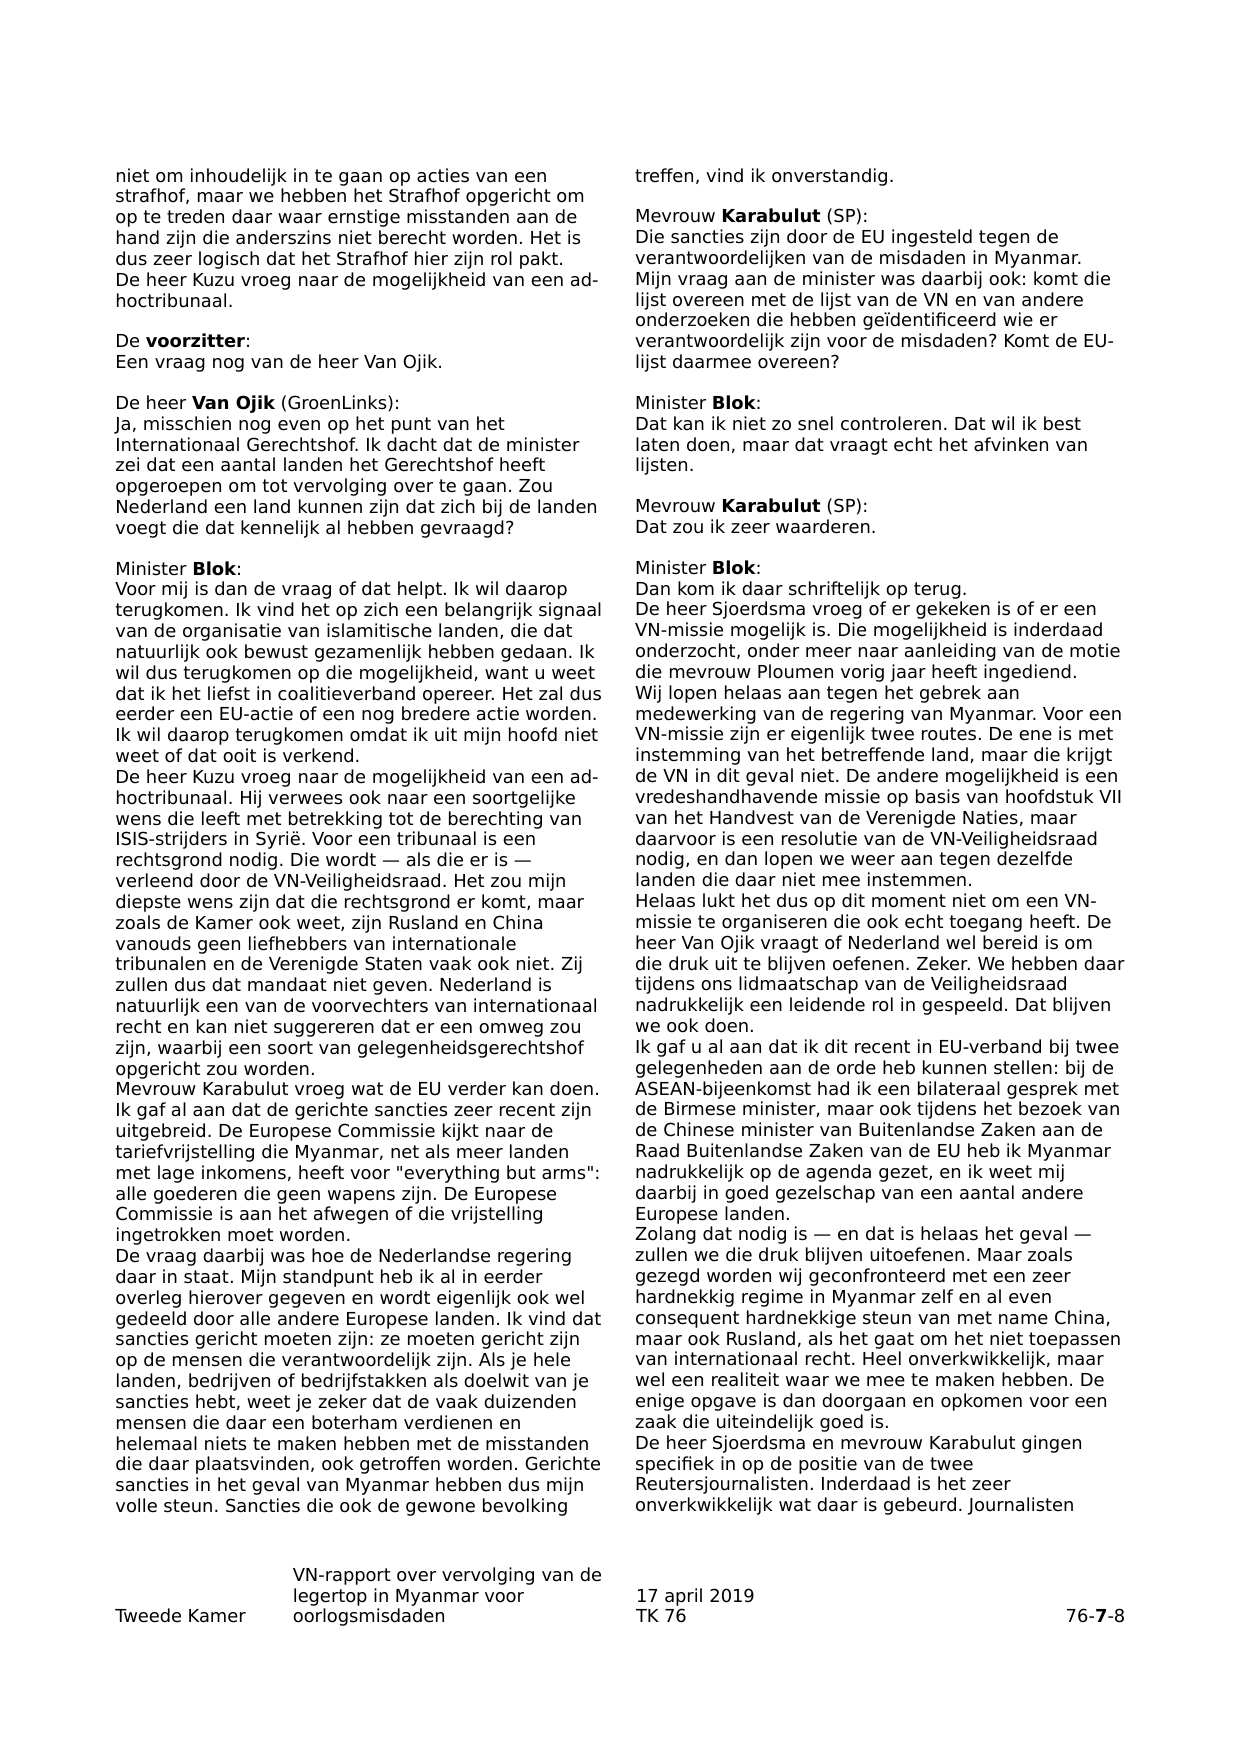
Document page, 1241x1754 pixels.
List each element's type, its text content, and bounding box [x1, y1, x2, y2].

text Die sancties zijn door de EU ingesteld tegen de verantwoordelijken van de misdaden in Myanmar. Mijn vraag aan de minister was daarbij ook: komt die lijst overeen met de lijst van de VN en van andere onderzoeken die hebben geïdentificeerd wie er verantwoordelijk zijn voor de misdaden? Komt de EU-lijst daarmee overeen? [635, 227, 1125, 373]
text Mevrouw Karabulut vroeg wat de EU verder kan doen. Ik gaf al aan dat de gerichte sancties zeer recent zijn uitgebreid. De Europese Commissie kijkt naar de tariefvrijstelling die Myanmar, net als meer landen met lage inkomens, heeft voor "everything but arms": alle goederen die geen wapens zijn. De Europese Commissie is aan het afwegen of die vrijstelling ingetrokken moet worden. [115, 1079, 605, 1246]
text Minister Blok: [635, 393, 1125, 413]
text De heer Kuzu vroeg naar de mogelijkheid van een ad-hoctribunaal. [115, 269, 605, 311]
text Minister Blok: [635, 557, 1125, 578]
text De voorzitter: [115, 331, 605, 352]
text Dan kom ik daar schriftelijk op terug. [635, 578, 1125, 599]
text Helaas lukt het dus op dit moment niet om een VN-missie te organiseren die ook echt toegang heeft. De heer Van Ojik vraagt of Nederland wel bereid is om die druk uit te blijven oefenen. Zeker. We hebben daar tijdens ons lidmaatschap van de Veiligheidsraad nadrukkelijk een leidende rol in gespeeld. Dat blijven we ook doen. [635, 891, 1125, 1037]
text De heer Sjoerdsma en mevrouw Karabulut gingen specifiek in op de positie van de twee Reutersjournalisten. Inderdaad is het zeer onverkwikkelijk wat daar is gebeurd. Journalisten [635, 1432, 1125, 1516]
text niet om inhoudelijk in te gaan op acties van een strafhof, maar we hebben het Strafhof opgericht om op te treden daar waar ernstige misstanden aan de hand zijn die anderszins niet berecht worden. Het is dus zeer logisch dat het Strafhof hier zijn rol pakt. [115, 165, 605, 269]
text De heer Sjoerdsma vroeg of er gekeken is of er een VN-missie mogelijk is. Die mogelijkheid is inderdaad onderzocht, onder meer naar aanleiding van de motie die mevrouw Ploumen vorig jaar heeft ingediend. [635, 599, 1125, 682]
text Ik gaf u al aan dat ik dit recent in EU-verband bij twee gelegenheden aan de orde heb kunnen stellen: bij de ASEAN-bijeenkomst had ik een bilateraal gesprek met de Birmese minister, maar ook tijdens het bezoek van de Chinese minister van Buitenlandse Zaken aan de Raad Buitenlandse Zaken van de EU heb ik Myanmar nadrukkelijk op de agenda gezet, en ik weet mij daarbij in goed gezelschap van een aantal andere Europese landen. [635, 1037, 1125, 1224]
text Zolang dat nodig is — en dat is helaas het geval — zullen we die druk blijven uitoefenen. Maar zoals gezegd worden wij geconfronteerd met een zeer hardnekkig regime in Myanmar zelf en al even consequent hardnekkige steun van met name China, maar ook Rusland, als het gaat om het niet toepassen van internationaal recht. Heel onverkwikkelijk, maar wel een realiteit waar we mee te maken hebben. De enige opgave is dan doorgaan en opkomen voor een zaak die uiteindelijk goed is. [635, 1224, 1125, 1432]
text De heer Kuzu vroeg naar de mogelijkheid van een ad-hoctribunaal. Hij verwees ook naar een soortgelijke wens die leeft met betrekking tot de berechting van ISIS-strijders in Syrië. Voor een tribunaal is een rechtsgrond nodig. Die wordt — als die er is — verleend door de VN-Veiligheidsraad. Het zou mijn diepste wens zijn dat die rechtsgrond er komt, maar zoals de Kamer ook weet, zijn Rusland en China vanouds geen liefhebbers van internationale tribunalen en de Verenigde Staten vaak ook niet. Zij zullen dus dat mandaat niet geven. Nederland is natuurlijk een van de voorvechters van internationaal recht en kan niet suggereren dat er een omweg zou zijn, waarbij een soort van gelegenheidsgerechtshof opgericht zou worden. [115, 767, 605, 1079]
text Dat zou ik zeer waarderen. [635, 517, 1125, 537]
text Mevrouw Karabulut (SP): [635, 496, 1125, 517]
text De heer Van Ojik (GroenLinks): [115, 393, 605, 413]
text Minister Blok: [115, 558, 605, 579]
text Dat kan ik niet zo snel controleren. Dat wil ik best laten doen, maar dat vraagt echt het afvinken van lijsten. [635, 413, 1125, 476]
text Een vraag nog van de heer Van Ojik. [115, 352, 605, 373]
text Voor mij is dan de vraag of dat helpt. Ik wil daarop terugkomen. Ik vind het op zich een belangrijk signaal van de organisatie van islamitische landen, die dat natuurlijk ook bewust gezamenlijk hebben gedaan. Ik wil dus terugkomen op die mogelijkheid, want u weet dat ik het liefst in coalitieverband opereer. Het zal dus eerder een EU-actie of een nog bredere actie worden. Ik wil daarop terugkomen omdat ik uit mijn hoofd niet weet of dat ooit is verkend. [115, 579, 605, 767]
text De vraag daarbij was hoe de Nederlandse regering daar in staat. Mijn standpunt heb ik al in eerder overleg hierover gegeven en wordt eigenlijk ook wel gedeeld door alle andere Europese landen. Ik vind dat sancties gericht moeten zijn: ze moeten gericht zijn op de mensen die verantwoordelijk zijn. Als je hele landen, bedrijven of bedrijfstakken als doelwit van je sancties hebt, weet je zeker dat de vaak duizenden mensen die daar een boterham verdienen en helemaal niets te maken hebben met de misstanden die daar plaatsvinden, ook getroffen worden. Gerichte sancties in het geval van Myanmar hebben dus mijn volle steun. Sancties die ook de gewone bevolking [115, 1246, 605, 1517]
text treffen, vind ik onverstandig. [635, 165, 1125, 186]
text Ja, misschien nog even op het punt van het Internationaal Gerechtshof. Ik dacht dat de minister zei dat een aantal landen het Gerechtshof heeft opgeroepen om tot vervolging over te gaan. Zou Nederland een land kunnen zijn dat zich bij de landen voegt die dat kennelijk al hebben gevraagd? [115, 413, 605, 538]
text Mevrouw Karabulut (SP): [635, 206, 1125, 227]
text Wij lopen helaas aan tegen het gebrek aan medewerking van de regering van Myanmar. Voor een VN-missie zijn er eigenlijk twee routes. De ene is met instemming van het betreffende land, maar die krijgt de VN in dit geval niet. De andere mogelijkheid is een vredeshandhavende missie op basis van hoofdstuk VII van het Handvest van de Verenigde Naties, maar daarvoor is een resolutie van de VN-Veiligheidsraad nodig, en dan lopen we weer aan tegen dezelfde landen die daar niet mee instemmen. [635, 682, 1125, 891]
